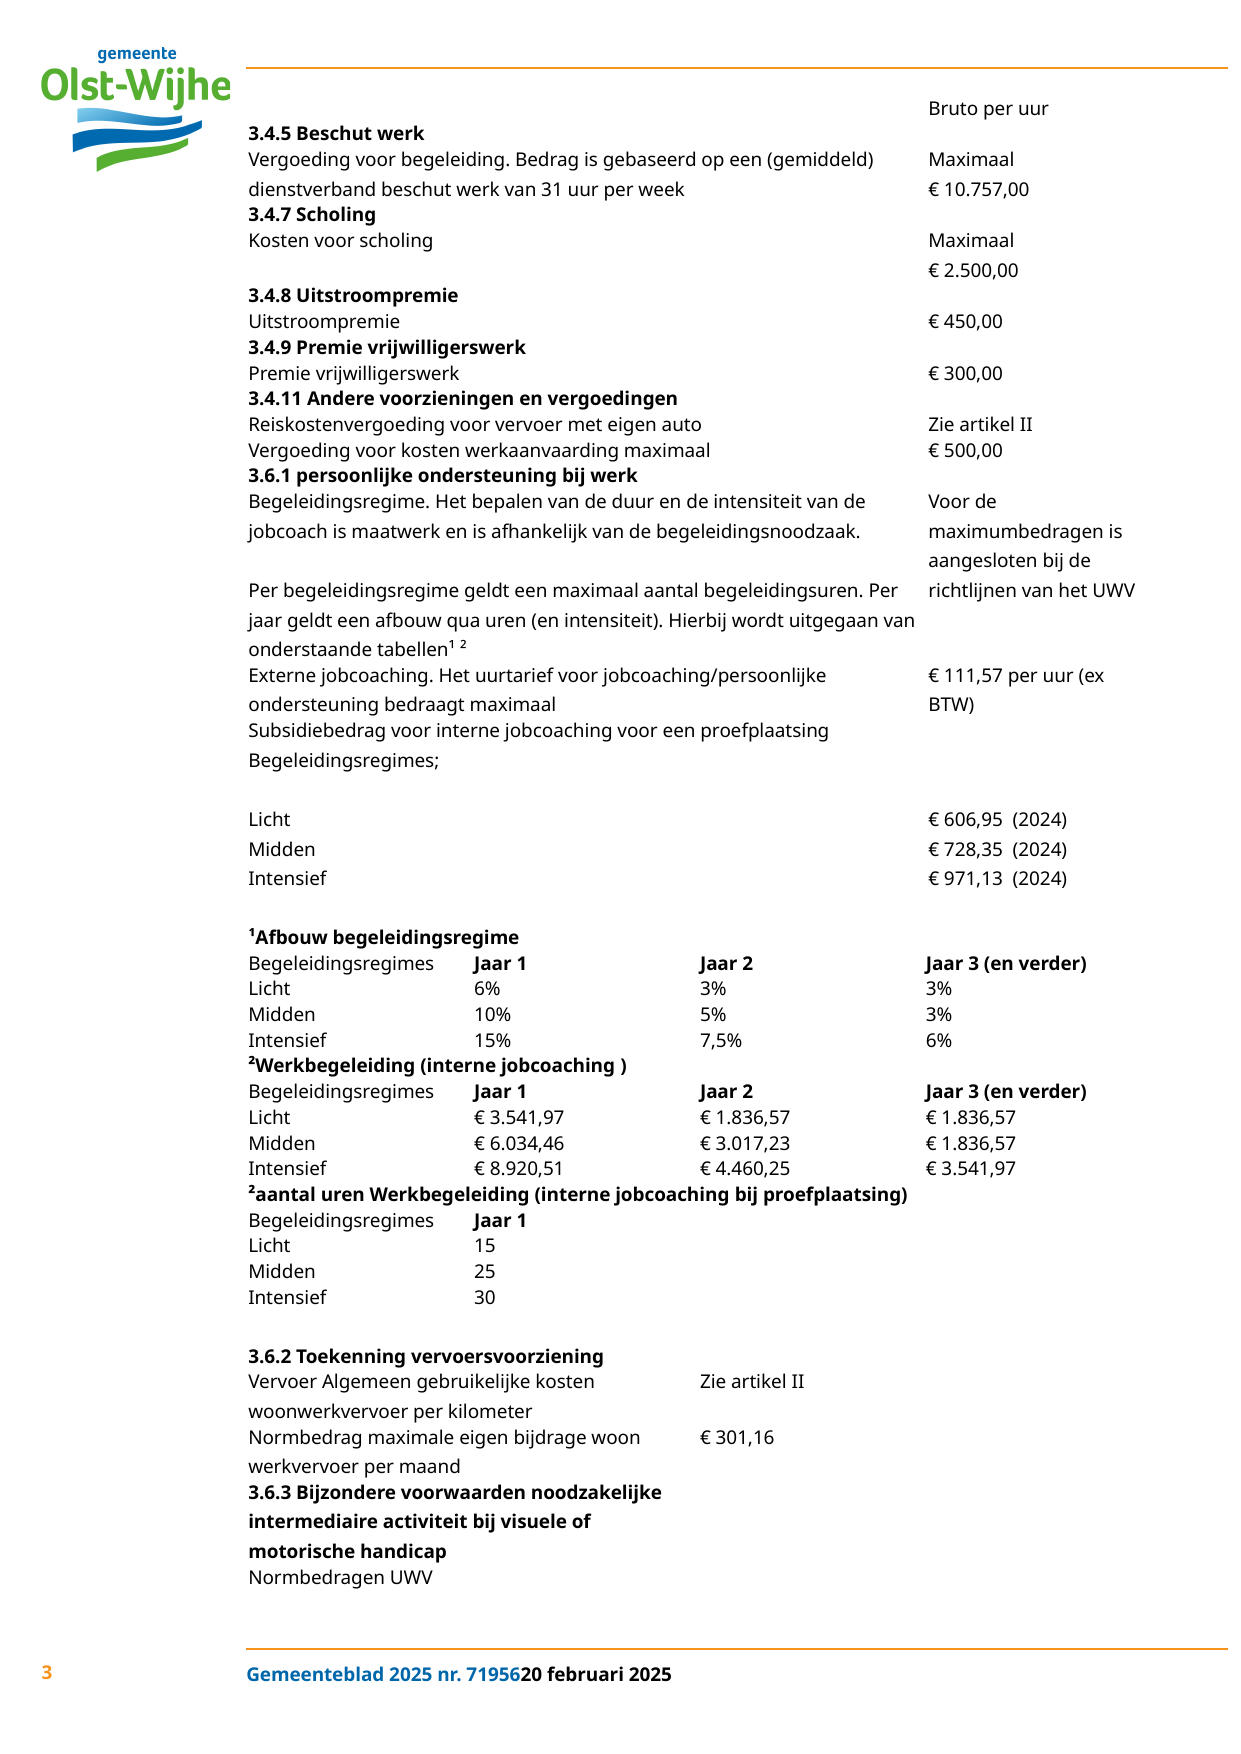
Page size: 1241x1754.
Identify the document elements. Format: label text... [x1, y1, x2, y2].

table_cell [700, 1479, 1152, 1564]
table_cell Premie vrijwilligerswerk [248, 360, 928, 386]
table_cell Vergoeding voor begeleiding. Bedrag is gebaseerd op een (gemiddeld) dienstverband beschut werk van 31 uur per week [248, 146, 928, 202]
table_cell Vervoer Algemeen gebruikelijke kosten woonwerkvervoer per kilometer [248, 1369, 700, 1424]
table_cell € 1.836,57 [926, 1104, 1152, 1130]
table_cell 3% [700, 975, 926, 1001]
table_cell Midden [248, 1130, 474, 1156]
table_cell 3.4.9 Premie vrijwilligerswerk [248, 334, 928, 360]
table_cell € 301,16 [700, 1424, 1152, 1479]
table_cell 30 [474, 1284, 700, 1310]
table_cell Jaar 1 [474, 1207, 700, 1233]
table_cell 6% [926, 1027, 1152, 1053]
table_cell € 300,00 [928, 360, 1152, 386]
table_cell € 500,00 [928, 437, 1152, 463]
table_cell ²Werkbegeleiding (interne jobcoaching ) [248, 1053, 1152, 1078]
table_cell [700, 1259, 1152, 1284]
table_cell 15 [474, 1233, 700, 1258]
table_cell € 3.541,97 [926, 1156, 1152, 1181]
table_cell € 606,95 (2024) € 728,35 (2024) € 971,13 (2024) [928, 718, 1152, 891]
table_cell Begeleidingsregime. Het bepalen van de duur en de intensiteit van de jobcoach is maatwerk en is afhankelijk van de begeleidingsnoodzaak. Per begeleidingsregime geldt een maximaal aantal begeleidingsuren. Per jaar geldt een afbouw qua uren (en intensiteit). Hierbij wordt uitgegaan van onderstaande tabellen¹ ² [248, 489, 928, 662]
table_cell 5% [700, 1001, 926, 1027]
table_cell Licht [248, 1233, 474, 1258]
table_cell Jaar 1 [474, 950, 700, 975]
table_cell Externe jobcoaching. Het uurtarief voor jobcoaching/persoonlijke ondersteuning bedraagt maximaal [248, 662, 928, 717]
table_cell Begeleidingsregimes [248, 1078, 474, 1104]
table_cell Jaar 2 [700, 1078, 926, 1104]
table_cell Intensief [248, 1284, 474, 1310]
table_cell [700, 1207, 1152, 1233]
table_cell Normbedragen UWV [248, 1564, 700, 1590]
table_cell 3.4.11 Andere voorzieningen en vergoedingen [248, 386, 928, 411]
table_cell [700, 1284, 1152, 1310]
table_cell Kosten voor scholing [248, 227, 928, 283]
table_cell Jaar 2 [700, 950, 926, 975]
table_cell [928, 334, 1152, 360]
table_header ¹Afbouw begeleidingsregime [248, 924, 1152, 950]
table_cell Jaar 3 (en verder) [926, 1078, 1152, 1104]
table_cell Vergoeding voor kosten werkaanvaarding maximaal [248, 437, 928, 463]
table_cell [700, 1233, 1152, 1258]
table_cell € 111,57 per uur (ex BTW) [928, 662, 1152, 717]
table_cell ²aantal uren Werkbegeleiding (interne jobcoaching bij proefplaatsing) [248, 1181, 1152, 1207]
table_cell Bruto per uur [928, 95, 1152, 121]
table_cell € 1.836,57 [926, 1130, 1152, 1156]
table_cell Maximaal € 10.757,00 [928, 146, 1152, 202]
table_cell [248, 95, 928, 121]
table_cell [928, 463, 1152, 488]
table_cell Begeleidingsregimes [248, 1207, 474, 1233]
table_cell Voor de maximumbedragen is aangesloten bij de richtlijnen van het UWV [928, 489, 1152, 662]
table_cell Normbedrag maximale eigen bijdrage woon werkvervoer per maand [248, 1424, 700, 1479]
table_cell 3.4.8 Uitstroompremie [248, 283, 1152, 308]
table_cell € 1.836,57 [700, 1104, 926, 1130]
table_cell Midden [248, 1259, 474, 1284]
table_cell Intensief [248, 1027, 474, 1053]
table_cell Uitstroompremie [248, 308, 928, 334]
table_cell Zie artikel II [700, 1369, 1152, 1424]
table_cell Maximaal € 2.500,00 [928, 227, 1152, 283]
table_cell [928, 386, 1152, 411]
table_cell 25 [474, 1259, 700, 1284]
table_cell 15% [474, 1027, 700, 1053]
table_cell 6% [474, 975, 700, 1001]
table_cell Jaar 3 (en verder) [926, 950, 1152, 975]
table_cell Licht [248, 1104, 474, 1130]
table_cell 10% [474, 1001, 700, 1027]
table_cell Licht [248, 975, 474, 1001]
table_cell 3% [926, 975, 1152, 1001]
table_cell € 8.920,51 [474, 1156, 700, 1181]
table_cell 3.4.7 Scholing [248, 202, 1152, 227]
table_cell Intensief [248, 1156, 474, 1181]
table_cell € 3.017,23 [700, 1130, 926, 1156]
table_cell € 3.541,97 [474, 1104, 700, 1130]
table_cell € 4.460,25 [700, 1156, 926, 1181]
table_cell 3.6.3 Bijzondere voorwaarden noodzakelijke intermediaire activiteit bij visuele of motorische handicap [248, 1479, 700, 1564]
table_cell Reiskostenvergoeding voor vervoer met eigen auto [248, 411, 928, 437]
table_cell € 450,00 [928, 308, 1152, 334]
table_header 3.6.2 Toekenning vervoersvoorziening [248, 1343, 700, 1368]
table_cell € 6.034,46 [474, 1130, 700, 1156]
picture [41, 47, 231, 172]
table_cell Midden [248, 1001, 474, 1027]
table_cell 3.6.1 persoonlijke ondersteuning bij werk [248, 463, 928, 488]
table_cell 3.4.5 Beschut werk [248, 121, 1152, 146]
table_cell 3% [926, 1001, 1152, 1027]
table_cell 7,5% [700, 1027, 926, 1053]
table_cell Begeleidingsregimes [248, 950, 474, 975]
table_cell Subsidiebedrag voor interne jobcoaching voor een proefplaatsing Begeleidingsregimes; Licht Midden Intensief [248, 718, 928, 891]
table_header [700, 1343, 1152, 1368]
table_cell Jaar 1 [474, 1078, 700, 1104]
table_cell Zie artikel II [928, 411, 1152, 437]
table_cell [700, 1564, 1152, 1590]
